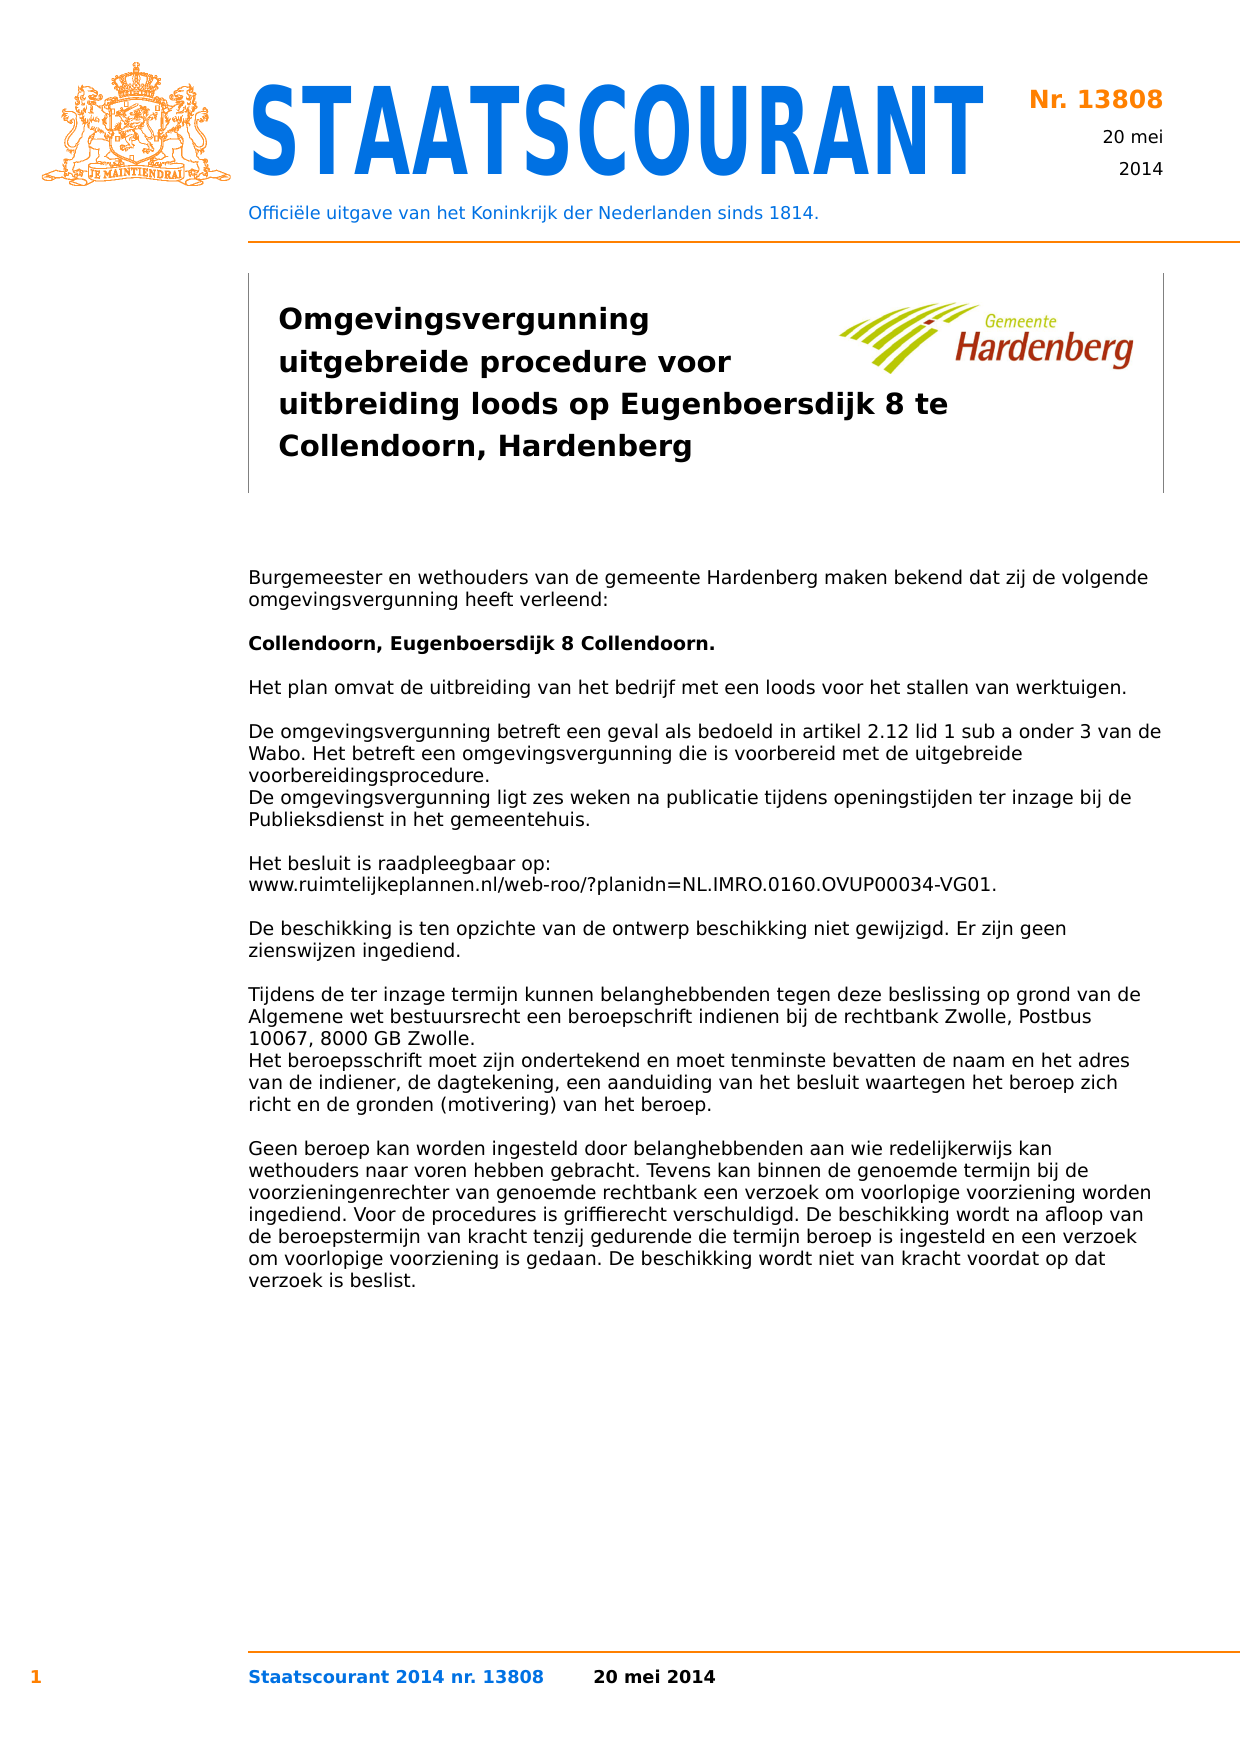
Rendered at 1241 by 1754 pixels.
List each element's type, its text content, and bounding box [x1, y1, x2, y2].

text Het besluit is raadpleegbaar op: [248, 852, 1163, 874]
table_header [25, 62, 248, 241]
table_cell 20 mei [998, 121, 1240, 153]
picture [41, 62, 231, 186]
text Het beroepsschrift moet zijn ondertekend en moet tenminste bevatten de naam en het adres van de indiener, de dagtekening, een aanduiding van het besluit waartegen het beroep zich richt en de gronden (motivering) van het beroep. [248, 1050, 1163, 1116]
text Geen beroep kan worden ingesteld door belanghebbenden aan wie redelijkerwijs kan wethouders naar voren hebben gebracht. Tevens kan binnen de genoemde termijn bij de voorzieningenrechter van genoemde rechtbank een verzoek om voorlopige voorziening worden ingediend. Voor de procedures is griffierecht verschuldigd. De beschikking wordt na afloop van de beroepstermijn van kracht tenzij gedurende die termijn beroep is ingesteld en een verzoek om voorlopige voorziening is gedaan. De beschikking wordt niet van kracht voordat op dat verzoek is beslist. [248, 1138, 1163, 1292]
table_cell Officiële uitgave van het Koninkrijk der Nederlanden sinds 1814. [248, 203, 1240, 241]
text Tijdens de ter inzage termijn kunnen belanghebbenden tegen deze beslissing op grond van de Algemene wet bestuursrecht een beroepschrift indienen bij de rechtbank Zwolle, Postbus 10067, 8000 GB Zwolle. [248, 984, 1163, 1050]
text Burgemeester en wethouders van de gemeente Hardenberg maken bekend dat zij de volgende omgevingsvergunning heeft verleend: [248, 567, 1163, 611]
text www.ruimtelijkeplannen.nl/web-roo/?planidn=NL.IMRO.0160.OVUP00034-VG01. [248, 874, 1163, 896]
text De omgevingsvergunning ligt zes weken na publicatie tijdens openingstijden ter inzage bij de Publieksdienst in het gemeentehuis. [248, 787, 1163, 831]
picture [838, 302, 1134, 374]
text De omgevingsvergunning betreft een geval als bedoeld in artikel 2.12 lid 1 sub a onder 3 van de Wabo. Het betreft een omgevingsvergunning die is voorbereid met de uitgebreide voorbereidingsprocedure. [248, 721, 1163, 787]
table_header STAATSCOURANT [248, 62, 998, 203]
text Het plan omvat de uitbreiding van het bedrijf met een loods voor het stallen van werktuigen. [248, 677, 1163, 699]
subtitle Omgevingsvergunning uitgebreide procedure voor uitbreiding loods op Eugenboersdijk 8 te Collendoorn, Hardenberg [249, 273, 1163, 493]
table_cell 2014 [998, 153, 1240, 203]
table_header Nr. 13808 [998, 62, 1240, 121]
text Collendoorn, Eugenboersdijk 8 Collendoorn. [248, 633, 1163, 655]
text De beschikking is ten opzichte van de ontwerp beschikking niet gewijzigd. Er zijn geen zienswijzen ingediend. [248, 918, 1163, 962]
